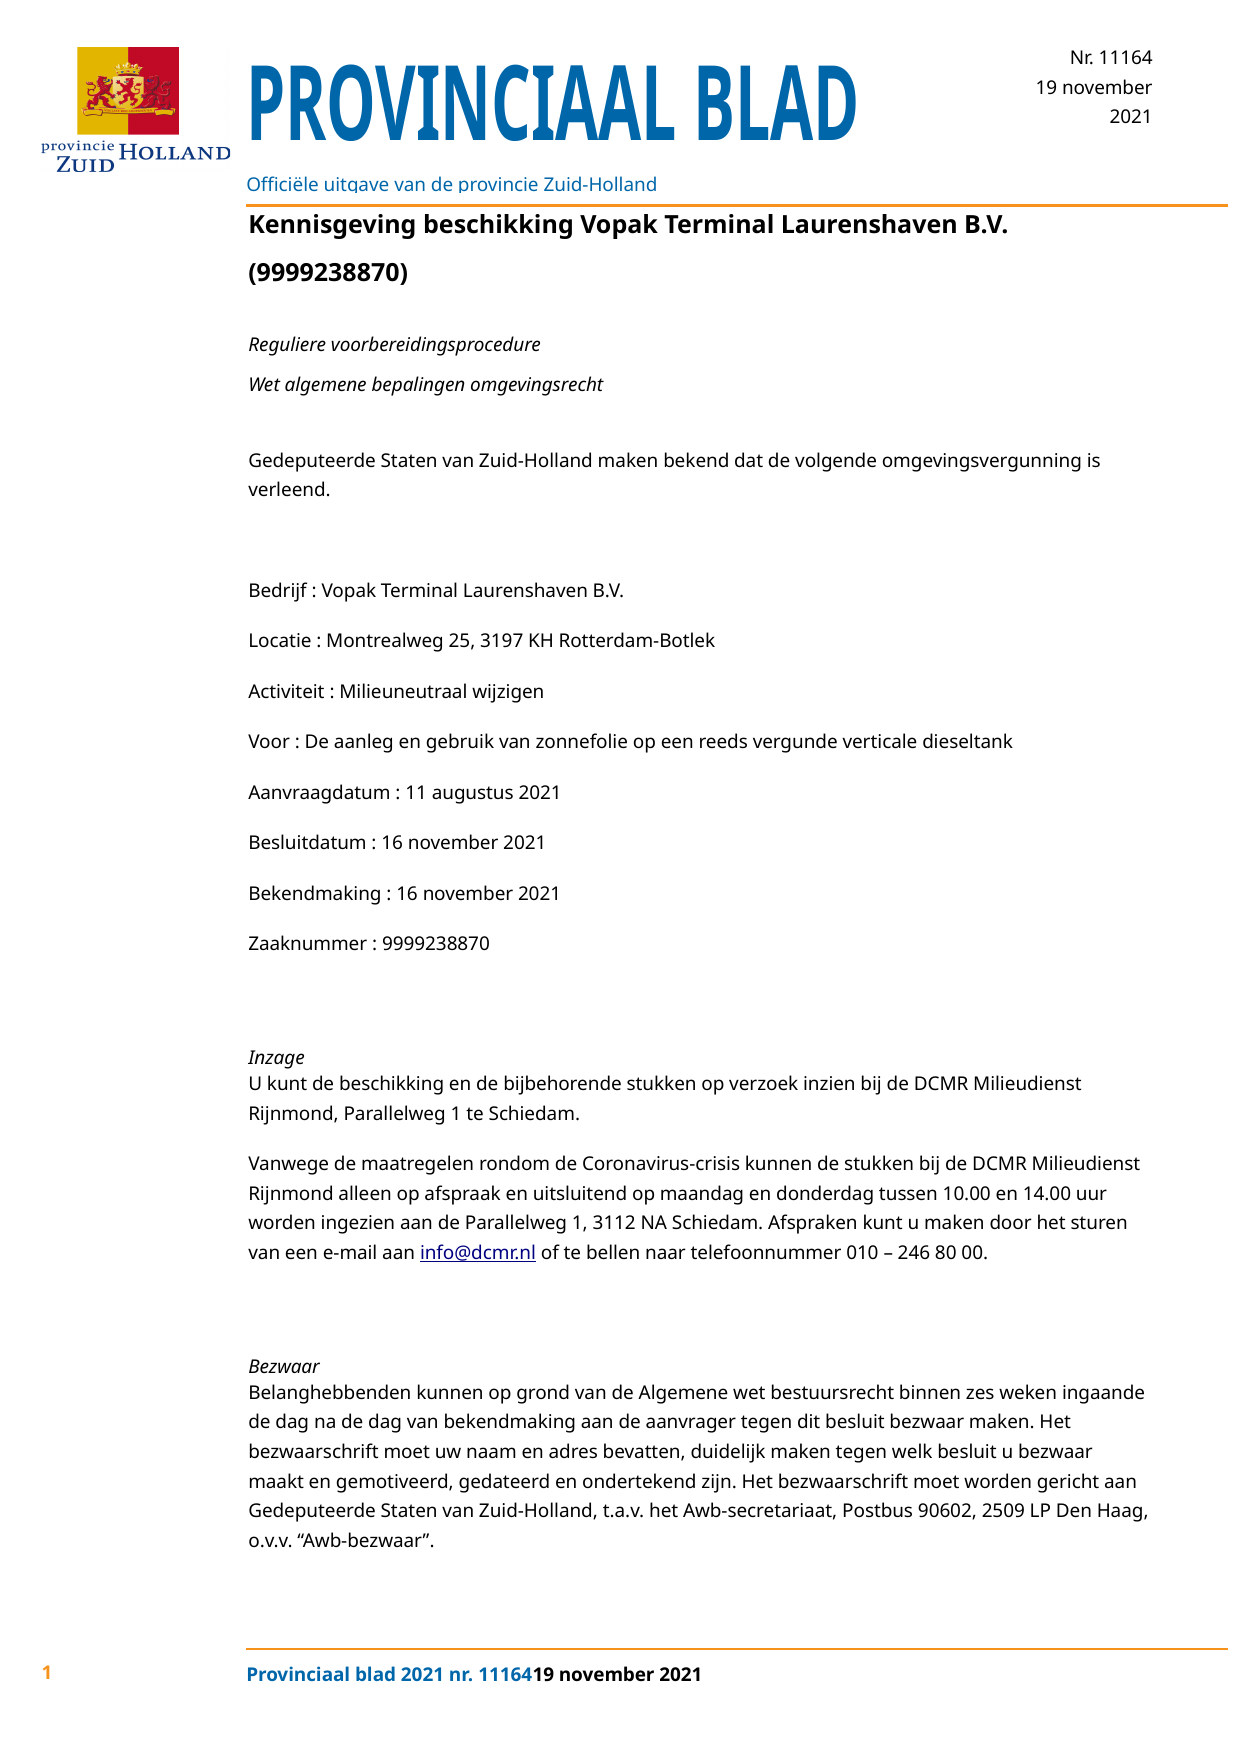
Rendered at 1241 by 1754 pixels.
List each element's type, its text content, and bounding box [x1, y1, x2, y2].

text Activiteit : Milieuneutraal wijzigen [248, 678, 1152, 704]
text Bedrijf : Vopak Terminal Laurenshaven B.V. [248, 577, 1152, 603]
text Bekendmaking : 16 november 2021 [248, 880, 1152, 906]
text Gedeputeerde Staten van Zuid-Holland maken bekend dat de volgende omgevingsvergunning is verleend. [248, 447, 1152, 502]
text Wet algemene bepalingen omgevingsrecht [248, 371, 1152, 396]
text Locatie : Montrealweg 25, 3197 KH Rotterdam-Botlek [248, 628, 1152, 653]
text Vanwege de maatregelen rondom de Coronavirus-crisis kunnen de stukken bij de DCMR Milieudienst Rijnmond alleen op afspraak en uitsluitend op maandag en donderdag tussen 10.00 en 14.00 uur worden ingezien aan de Parallelweg 1, 3112 NA Schiedam. Afspraken kunt u maken door het sturen van een e-mail aan info@dcmr.nl of te bellen naar telefoonnummer 010 – 246 80 00. [248, 1150, 1152, 1265]
text Voor : De aanleg en gebruik van zonnefolie op een reeds vergunde verticale dieseltank [248, 728, 1152, 754]
text Besluitdatum : 16 november 2021 [248, 829, 1152, 855]
text Belanghebbenden kunnen op grond van de Algemene wet bestuursrecht binnen zes weken ingaande de dag na de dag van bekendmaking aan de aanvrager tegen dit besluit bezwaar maken. Het bezwaarschrift moet uw naam en adres bevatten, duidelijk maken tegen welk besluit u bezwaar maakt en gemotiveerd, gedateerd en ondertekend zijn. Het bezwaarschrift moet worden gericht aan Gedeputeerde Staten van Zuid-Holland, t.a.v. het Awb-secretariaat, Postbus 90602, 2509 LP Den Haag, o.v.v. “Awb-bezwaar”. [248, 1379, 1152, 1553]
text U kunt de beschikking en de bijbehorende stukken op verzoek inzien bij de DCMR Milieudienst Rijnmond, Parallelweg 1 te Schiedam. [248, 1070, 1152, 1126]
text Aanvraagdatum : 11 augustus 2021 [248, 779, 1152, 805]
text Zaaknummer : 9999238870 [248, 930, 1152, 956]
picture [41, 47, 231, 172]
text Kennisgeving beschikking Vopak Terminal Laurenshaven B.V. (9999238870) [248, 207, 1152, 288]
text Reguliere voorbereidingsprocedure [248, 331, 1152, 357]
text Inzage [248, 1044, 1152, 1070]
text Bezwaar [248, 1353, 1152, 1379]
